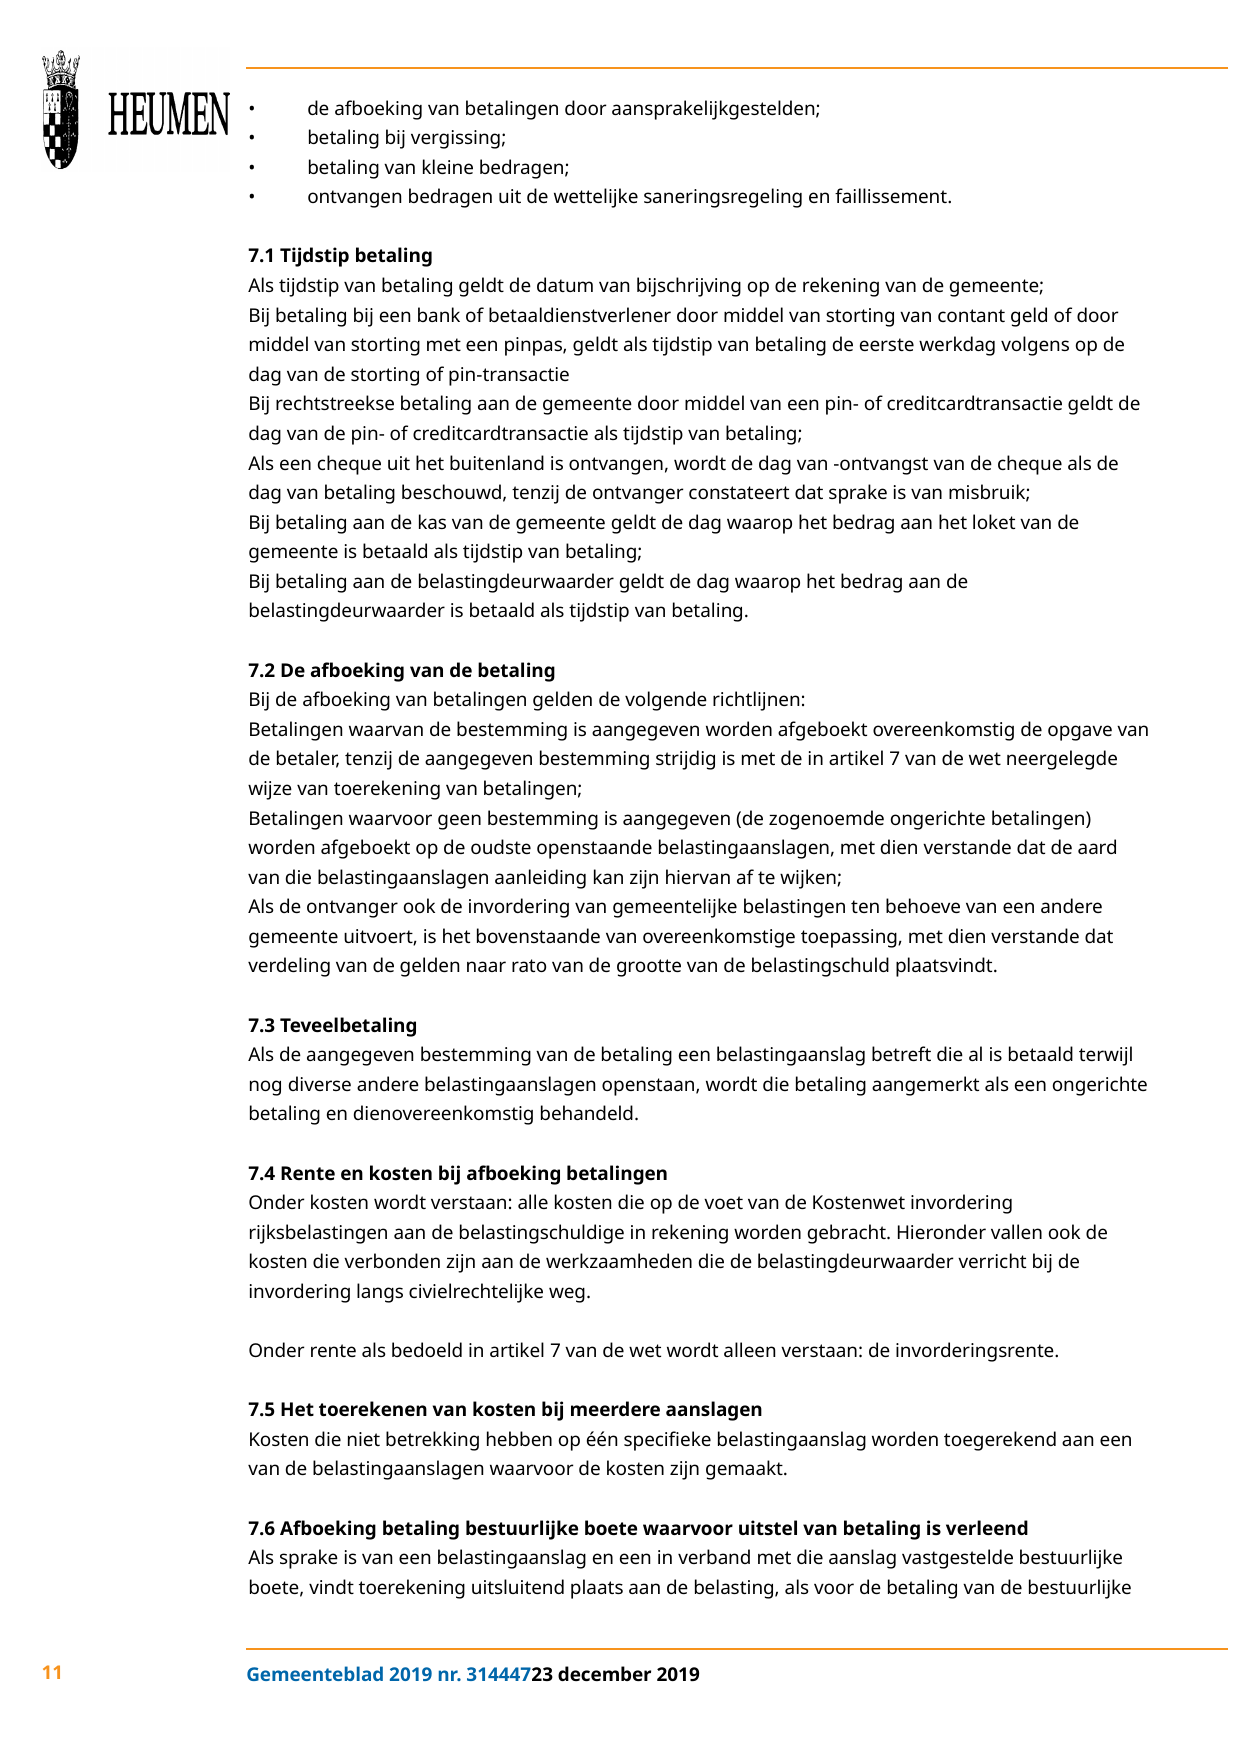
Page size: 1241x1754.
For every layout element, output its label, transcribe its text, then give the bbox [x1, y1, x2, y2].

text 7.5 Het toerekenen van kosten bij meerdere aanslagen [248, 1396, 1152, 1422]
text Onder kosten wordt verstaan: alle kosten die op de voet van de Kostenwet invordering rijksbelastingen aan de belastingschuldige in rekening worden gebracht. Hieronder vallen ook de kosten die verbonden zijn aan de werkzaamheden die de belastingdeurwaarder verricht bij de invordering langs civielrechtelijke weg. [248, 1189, 1152, 1304]
list betaling van kleine bedragen; [248, 154, 1152, 180]
text Als een cheque uit het buitenland is ontvangen, wordt de dag van -ontvangst van de cheque als de dag van betaling beschouwd, tenzij de ontvanger constateert dat sprake is van misbruik; [248, 450, 1152, 505]
text Bij betaling aan de kas van de gemeente geldt de dag waarop het bedrag aan het loket van de gemeente is betaald als tijdstip van betaling; [248, 509, 1152, 564]
text Als de ontvanger ook de invordering van gemeentelijke belastingen ten behoeve van een andere gemeente uitvoert, is het bovenstaande van overeenkomstige toepassing, met dien verstande dat verdeling van de gelden naar rato van de grootte van de belastingschuld plaatsvindt. [248, 893, 1152, 978]
text Betalingen waarvan de bestemming is aangegeven worden afgeboekt overeenkomstig de opgave van de betaler, tenzij de aangegeven bestemming strijdig is met de in artikel 7 van de wet neergelegde wijze van toerekening van betalingen; [248, 716, 1152, 801]
list de afboeking van betalingen door aansprakelijkgestelden; [248, 95, 1152, 121]
text 7.6 Afboeking betaling bestuurlijke boete waarvoor uitstel van betaling is verleend [248, 1515, 1152, 1541]
text Bij betaling bij een bank of betaaldienstverlener door middel van storting van contant geld of door middel van storting met een pinpas, geldt als tijdstip van betaling de eerste werkdag volgens op de dag van de storting of pin-transactie [248, 302, 1152, 387]
text Bij rechtstreekse betaling aan de gemeente door middel van een pin- of creditcardtransactie geldt de dag van de pin- of creditcardtransactie als tijdstip van betaling; [248, 391, 1152, 446]
list betaling bij vergissing; [248, 124, 1152, 150]
text Betalingen waarvoor geen bestemming is aangegeven (de zogenoemde ongerichte betalingen) worden afgeboekt op de oudste openstaande belastingaanslagen, met dien verstande dat de aard van die belastingaanslagen aanleiding kan zijn hiervan af te wijken; [248, 805, 1152, 890]
text 7.1 Tijdstip betaling [248, 243, 1152, 268]
text Kosten die niet betrekking hebben op één specifieke belastingaanslag worden toegerekend aan een van de belastingaanslagen waarvoor de kosten zijn gemaakt. [248, 1426, 1152, 1481]
text 7.2 De afboeking van de betaling [248, 657, 1152, 683]
text Als sprake is van een belastingaanslag en een in verband met die aanslag vastgestelde bestuurlijke boete, vindt toerekening uitsluitend plaats aan de belasting, als voor de betaling van de bestuurlijke [248, 1544, 1152, 1600]
text Bij betaling aan de belastingdeurwaarder geldt de dag waarop het bedrag aan de belastingdeurwaarder is betaald als tijdstip van betaling. [248, 568, 1152, 623]
text 7.4 Rente en kosten bij afboeking betalingen [248, 1160, 1152, 1186]
text Bij de afboeking van betalingen gelden de volgende richtlijnen: [248, 686, 1152, 712]
text Als tijdstip van betaling geldt de datum van bijschrijving op de rekening van de gemeente; [248, 272, 1152, 298]
text 7.3 Teveelbetaling [248, 1012, 1152, 1038]
list ontvangen bedragen uit de wettelijke saneringsregeling en faillissement. [248, 183, 1152, 209]
text Onder rente als bedoeld in artikel 7 van de wet wordt alleen verstaan: de invorderingsrente. [248, 1337, 1152, 1363]
text Als de aangegeven bestemming van de betaling een belastingaanslag betreft die al is betaald terwijl nog diverse andere belastingaanslagen openstaan, wordt die betaling aangemerkt als een ongerichte betaling en dienovereenkomstig behandeld. [248, 1041, 1152, 1126]
picture [41, 47, 231, 172]
